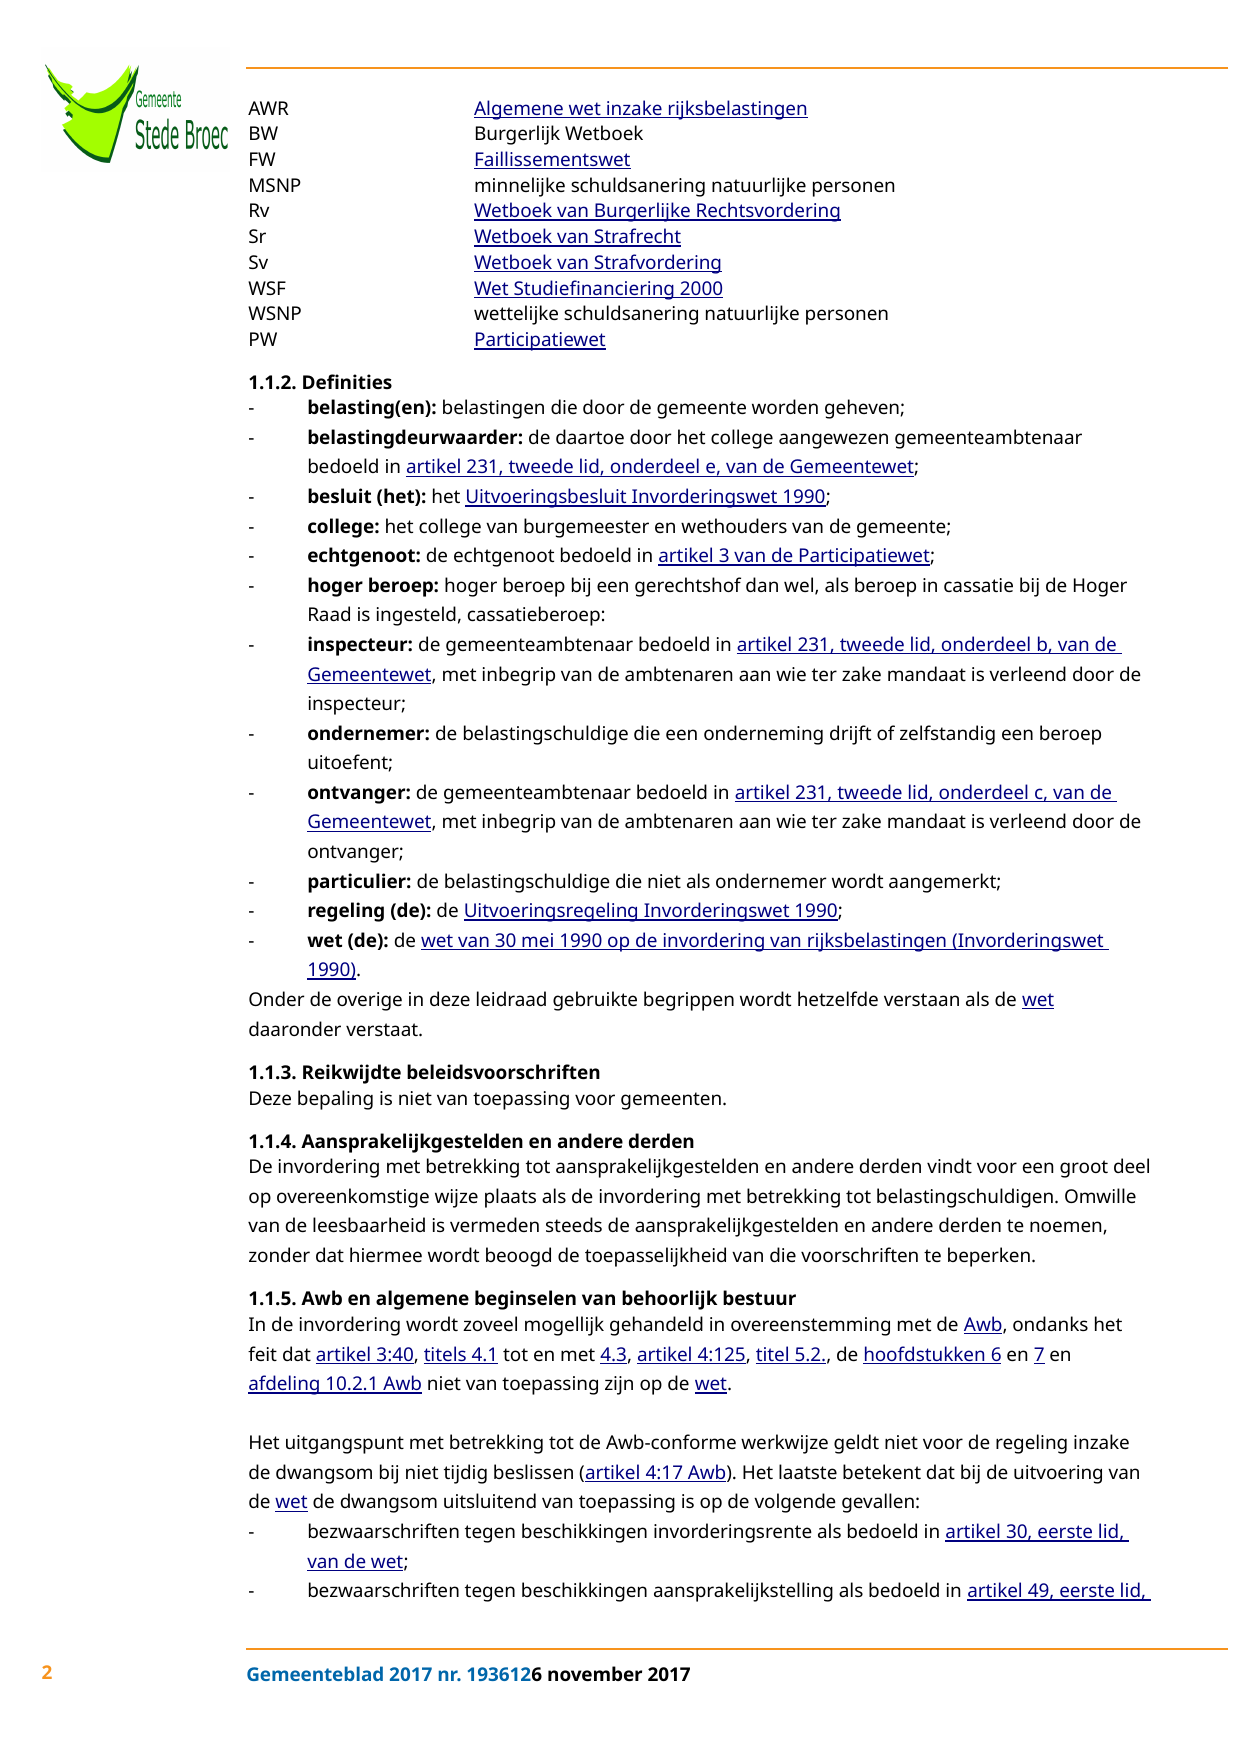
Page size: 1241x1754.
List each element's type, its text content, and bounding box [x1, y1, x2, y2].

table_cell Wet Studiefinanciering 2000 [474, 275, 1152, 301]
list besluit (het): het Uitvoeringsbesluit Invorderingswet 1990; [248, 483, 1152, 509]
text 1.1.4. Aansprakelijkgestelden en andere derden [248, 1128, 1152, 1153]
list ondernemer: de belastingschuldige die een onderneming drijft of zelfstandig een beroep uitoefent; [248, 720, 1152, 775]
table_cell Sr [248, 224, 474, 249]
list ontvanger: de gemeenteambtenaar bedoeld in artikel 231, tweede lid, onderdeel c, van de Gemeentewet, met inbegrip van de ambtenaren aan wie ter zake mandaat is verleend door de ontvanger; [248, 779, 1152, 864]
text De invordering met betrekking tot aansprakelijkgestelden en andere derden vindt voor een groot deel op overeenkomstige wijze plaats als de invordering met betrekking tot belastingschuldigen. Omwille van de leesbaarheid is vermeden steeds de aansprakelijkgestelden en andere derden te noemen, zonder dat hiermee wordt beoogd de toepasselijkheid van die voorschriften te beperken. [248, 1153, 1152, 1268]
table_cell Rv [248, 198, 474, 223]
table_cell Wetboek van Burgerlijke Rechtsvordering [474, 198, 1152, 223]
table_cell Participatiewet [474, 326, 1152, 352]
table_cell Wetboek van Strafvordering [474, 249, 1152, 275]
table_cell FW [248, 146, 474, 172]
table_cell WSNP [248, 301, 474, 326]
list bezwaarschriften tegen beschikkingen invorderingsrente als bedoeld in artikel 30, eerste lid, van de wet; [248, 1518, 1152, 1573]
text Het uitgangspunt met betrekking tot de Awb-conforme werkwijze geldt niet voor de regeling inzake de dwangsom bij niet tijdig beslissen (artikel 4:17 Awb). Het laatste betekent dat bij de uitvoering van de wet de dwangsom uitsluitend van toepassing is op de volgende gevallen: [248, 1429, 1152, 1514]
list wet (de): de wet van 30 mei 1990 op de invordering van rijksbelastingen (Invorderingswet 1990). [248, 927, 1152, 982]
table_cell WSF [248, 275, 474, 301]
list hoger beroep: hoger beroep bij een gerechtshof dan wel, als beroep in cassatie bij de Hoger Raad is ingesteld, cassatieberoep: [248, 572, 1152, 627]
text 1.1.5. Awb en algemene beginselen van behoorlijk bestuur [248, 1285, 1152, 1311]
list belastingdeurwaarder: de daartoe door het college aangewezen gemeenteambtenaar bedoeld in artikel 231, tweede lid, onderdeel e, van de Gemeentewet; [248, 424, 1152, 479]
list college: het college van burgemeester en wethouders van de gemeente; [248, 513, 1152, 539]
text In de invordering wordt zoveel mogellijk gehandeld in overeenstemming met de Awb, ondanks het feit dat artikel 3:40, titels 4.1 tot en met 4.3, artikel 4:125, titel 5.2., de hoofdstukken 6 en 7 en afdeling 10.2.1 Awb niet van toepassing zijn op de wet. [248, 1311, 1152, 1396]
table_cell wettelijke schuldsanering natuurlijke personen [474, 301, 1152, 326]
table_cell Wetboek van Strafrecht [474, 224, 1152, 249]
table_cell BW [248, 121, 474, 146]
table_cell Faillissementswet [474, 146, 1152, 172]
list regeling (de): de Uitvoeringsregeling Invorderingswet 1990; [248, 897, 1152, 923]
list bezwaarschriften tegen beschikkingen aansprakelijkstelling als bedoeld in artikel 49, eerste lid, [248, 1577, 1152, 1603]
table_cell AWR [248, 95, 474, 121]
text 1.1.3. Reikwijdte beleidsvoorschriften [248, 1059, 1152, 1085]
table_cell minnelijke schuldsanering natuurlijke personen [474, 172, 1152, 198]
table_cell Sv [248, 249, 474, 275]
text Deze bepaling is niet van toepassing voor gemeenten. [248, 1085, 1152, 1110]
table_cell Algemene wet inzake rijksbelastingen [474, 95, 1152, 121]
list particulier: de belastingschuldige die niet als ondernemer wordt aangemerkt; [248, 868, 1152, 894]
picture [41, 47, 231, 172]
table_cell Burgerlijk Wetboek [474, 121, 1152, 146]
table_cell PW [248, 326, 474, 352]
list inspecteur: de gemeenteambtenaar bedoeld in artikel 231, tweede lid, onderdeel b, van de Gemeentewet, met inbegrip van de ambtenaren aan wie ter zake mandaat is verleend door de inspecteur; [248, 631, 1152, 716]
table_cell MSNP [248, 172, 474, 198]
list echtgenoot: de echtgenoot bedoeld in artikel 3 van de Participatiewet; [248, 542, 1152, 568]
text 1.1.2. Definities [248, 369, 1152, 394]
text Onder de overige in deze leidraad gebruikte begrippen wordt hetzelfde verstaan als de wet daaronder verstaat. [248, 986, 1152, 1042]
list belasting(en): belastingen die door de gemeente worden geheven; [248, 394, 1152, 420]
